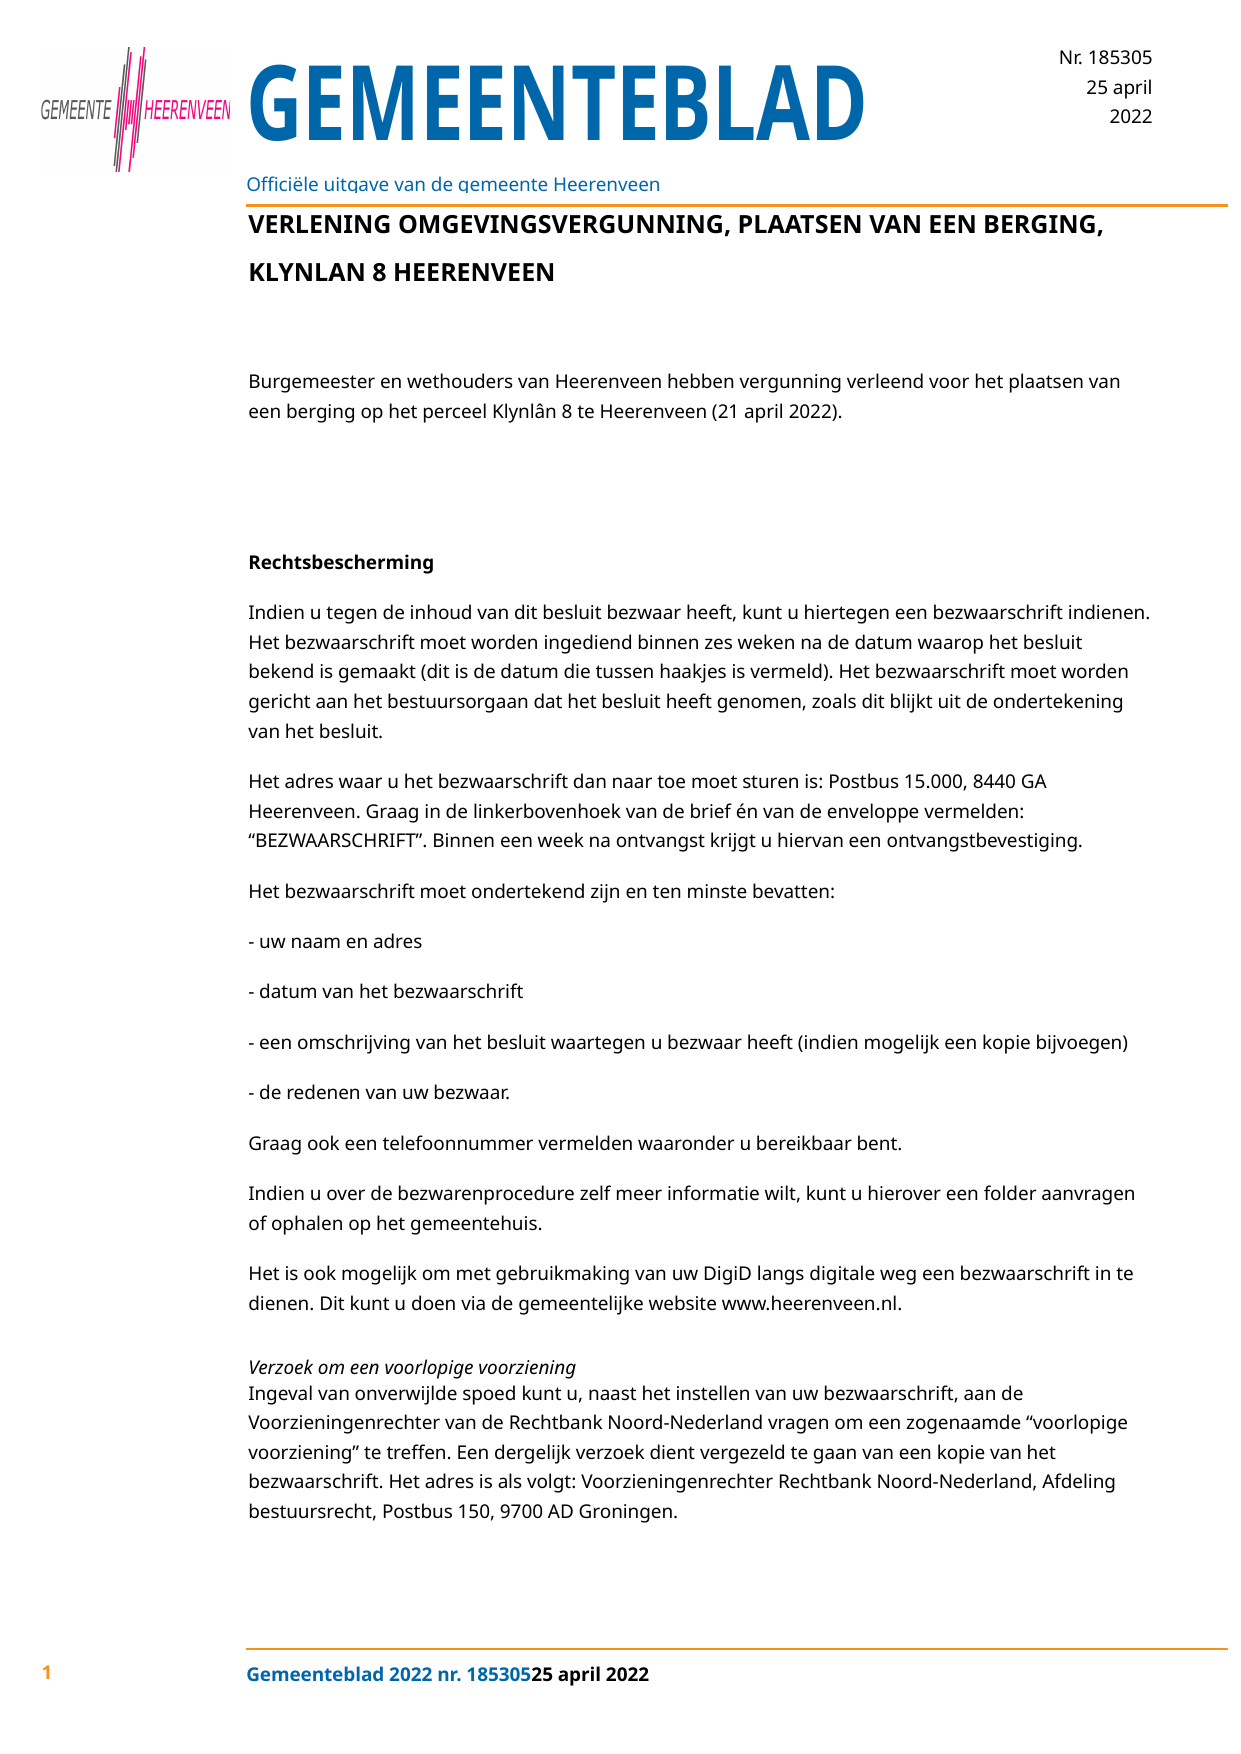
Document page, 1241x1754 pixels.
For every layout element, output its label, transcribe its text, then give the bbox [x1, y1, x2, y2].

text Graag ook een telefoonnummer vermelden waaronder u bereikbaar bent. [248, 1130, 1152, 1156]
text Rechtsbescherming [248, 549, 1152, 575]
text Burgemeester en wethouders van Heerenveen hebben vergunning verleend voor het plaatsen van een berging op het perceel Klynlân 8 te Heerenveen (21 april 2022). [248, 368, 1152, 424]
text VERLENING OMGEVINGSVERGUNNING, PLAATSEN VAN EEN BERGING, KLYNLAN 8 HEERENVEEN [248, 207, 1152, 288]
text - de redenen van uw bezwaar. [248, 1079, 1152, 1105]
text Indien u over de bezwarenprocedure zelf meer informatie wilt, kunt u hierover een folder aanvragen of ophalen op het gemeentehuis. [248, 1180, 1152, 1236]
text Indien u tegen de inhoud van dit besluit bezwaar heeft, kunt u hiertegen een bezwaarschrift indienen. Het bezwaarschrift moet worden ingediend binnen zes weken na de datum waarop het besluit bekend is gemaakt (dit is de datum die tussen haakjes is vermeld). Het bezwaarschrift moet worden gericht aan het bestuursorgaan dat het besluit heeft genomen, zoals dit blijkt uit de ondertekening van het besluit. [248, 599, 1152, 744]
text Verzoek om een voorlopige voorziening [248, 1354, 1152, 1380]
text - datum van het bezwaarschrift [248, 979, 1152, 1004]
text Ingeval van onverwijlde spoed kunt u, naast het instellen van uw bezwaarschrift, aan de Voorzieningenrechter van de Rechtbank Noord-Nederland vragen om een zogenaamde “voorlopige voorziening” te treffen. Een dergelijk verzoek dient vergezeld te gaan van een kopie van het bezwaarschrift. Het adres is als volgt: Voorzieningenrechter Rechtbank Noord-Nederland, Afdeling bestuursrecht, Postbus 150, 9700 AD Groningen. [248, 1380, 1152, 1524]
text - een omschrijving van het besluit waartegen u bezwaar heeft (indien mogelijk een kopie bijvoegen) [248, 1029, 1152, 1055]
text Het bezwaarschrift moet ondertekend zijn en ten minste bevatten: [248, 878, 1152, 904]
text - uw naam en adres [248, 928, 1152, 954]
text Het adres waar u het bezwaarschrift dan naar toe moet sturen is: Postbus 15.000, 8440 GA Heerenveen. Graag in de linkerbovenhoek van de brief én van de enveloppe vermelden: “BEZWAARSCHRIFT”. Binnen een week na ontvangst krijgt u hiervan een ontvangstbevestiging. [248, 768, 1152, 853]
picture [41, 47, 231, 172]
text Het is ook mogelijk om met gebruikmaking van uw DigiD langs digitale weg een bezwaarschrift in te dienen. Dit kunt u doen via de gemeentelijke website www.heerenveen.nl. [248, 1260, 1152, 1316]
